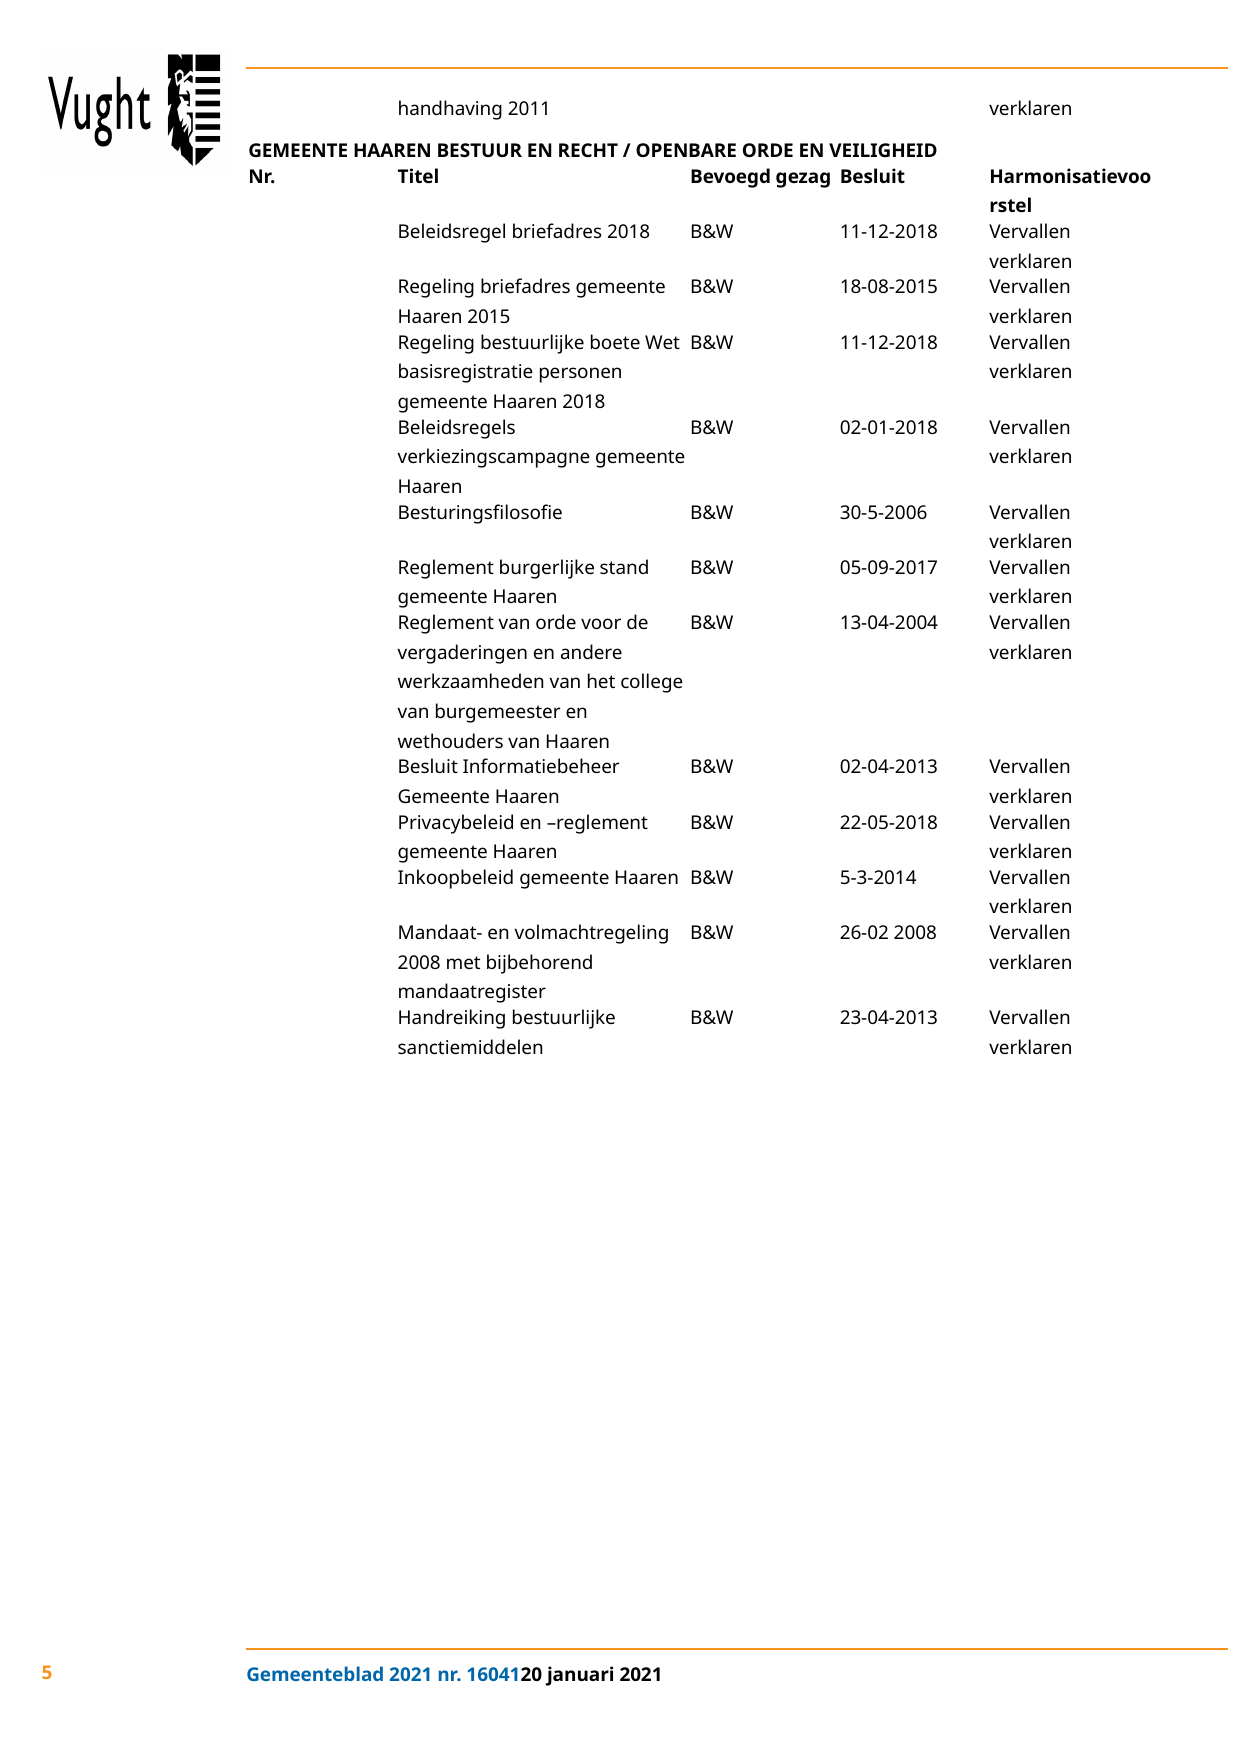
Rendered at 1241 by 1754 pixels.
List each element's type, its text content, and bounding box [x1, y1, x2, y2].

table_cell 22-05-2018 [840, 809, 989, 864]
table_header Besluit [840, 163, 989, 218]
table_cell Vervallen verklaren [989, 274, 1152, 329]
table_cell B&W [690, 274, 839, 329]
table_cell Vervallen verklaren [989, 414, 1152, 499]
table_cell handhaving 2011 [398, 95, 690, 121]
table_cell B&W [690, 754, 839, 809]
table_cell [248, 809, 397, 864]
table_cell Beleidsregel briefadres 2018 [398, 219, 690, 274]
table_cell Vervallen verklaren [989, 329, 1152, 414]
table_cell Beleidsregels verkiezingscampagne gemeente Haaren [398, 414, 690, 499]
table_cell Mandaat- en volmachtregeling 2008 met bijbehorend mandaatregister [398, 920, 690, 1004]
table_cell Vervallen verklaren [989, 754, 1152, 809]
table_cell B&W [690, 864, 839, 919]
table_cell 5-3-2014 [840, 864, 989, 919]
table_cell B&W [690, 809, 839, 864]
table_cell 23-04-2013 [840, 1004, 989, 1060]
table_cell 18-08-2015 [840, 274, 989, 329]
table_cell Regeling briefadres gemeente Haaren 2015 [398, 274, 690, 329]
table_cell Regeling bestuurlijke boete Wet basisregistratie personen gemeente Haaren 2018 [398, 329, 690, 414]
picture [41, 47, 231, 172]
table_cell [840, 95, 989, 121]
table_cell 11-12-2018 [840, 329, 989, 414]
table_cell [248, 1004, 397, 1060]
table_cell Vervallen verklaren [989, 864, 1152, 919]
table_cell Reglement van orde voor de vergaderingen en andere werkzaamheden van het college van burgemeester en wethouders van Haaren [398, 610, 690, 753]
table_cell B&W [690, 920, 839, 1004]
table_cell [248, 414, 397, 499]
table_cell Inkoopbeleid gemeente Haaren [398, 864, 690, 919]
table_cell Vervallen verklaren [989, 499, 1152, 554]
table_header Bevoegd gezag [690, 163, 839, 218]
table_cell Privacybeleid en –reglement gemeente Haaren [398, 809, 690, 864]
table_cell [248, 920, 397, 1004]
table_cell Handreiking bestuurlijke sanctiemiddelen [398, 1004, 690, 1060]
table_cell [248, 754, 397, 809]
table_cell 13-04-2004 [840, 610, 989, 753]
table_cell 05-09-2017 [840, 554, 989, 609]
table_cell 02-04-2013 [840, 754, 989, 809]
table_cell 02-01-2018 [840, 414, 989, 499]
table_cell B&W [690, 414, 839, 499]
table_cell Vervallen verklaren [989, 610, 1152, 753]
table_cell Besluit Informatiebeheer Gemeente Haaren [398, 754, 690, 809]
table_cell Besturingsfilosofie [398, 499, 690, 554]
table_cell verklaren [989, 95, 1152, 121]
table_cell Vervallen verklaren [989, 809, 1152, 864]
table_header Nr. [248, 163, 397, 218]
table_cell B&W [690, 219, 839, 274]
table_cell [248, 329, 397, 414]
table_cell Vervallen verklaren [989, 920, 1152, 1004]
text GEMEENTE HAAREN BESTUUR EN RECHT / OPENBARE ORDE EN VEILIGHEID [248, 137, 1152, 163]
table_cell [248, 610, 397, 753]
table_cell Vervallen verklaren [989, 219, 1152, 274]
table_cell [248, 554, 397, 609]
table_cell B&W [690, 554, 839, 609]
table_cell B&W [690, 1004, 839, 1060]
table_header Harmonisatievoorstel [989, 163, 1152, 218]
table_cell [248, 274, 397, 329]
table_cell [248, 219, 397, 274]
table_cell [690, 95, 839, 121]
table_cell 11-12-2018 [840, 219, 989, 274]
table_cell [248, 95, 397, 121]
table_cell 26-02 2008 [840, 920, 989, 1004]
table_cell Vervallen verklaren [989, 1004, 1152, 1060]
table_header Titel [398, 163, 690, 218]
table_cell [248, 499, 397, 554]
table_cell B&W [690, 610, 839, 753]
table_cell B&W [690, 329, 839, 414]
table_cell Vervallen verklaren [989, 554, 1152, 609]
table_cell Reglement burgerlijke stand gemeente Haaren [398, 554, 690, 609]
table_cell B&W [690, 499, 839, 554]
table_cell [248, 864, 397, 919]
table_cell 30-5-2006 [840, 499, 989, 554]
